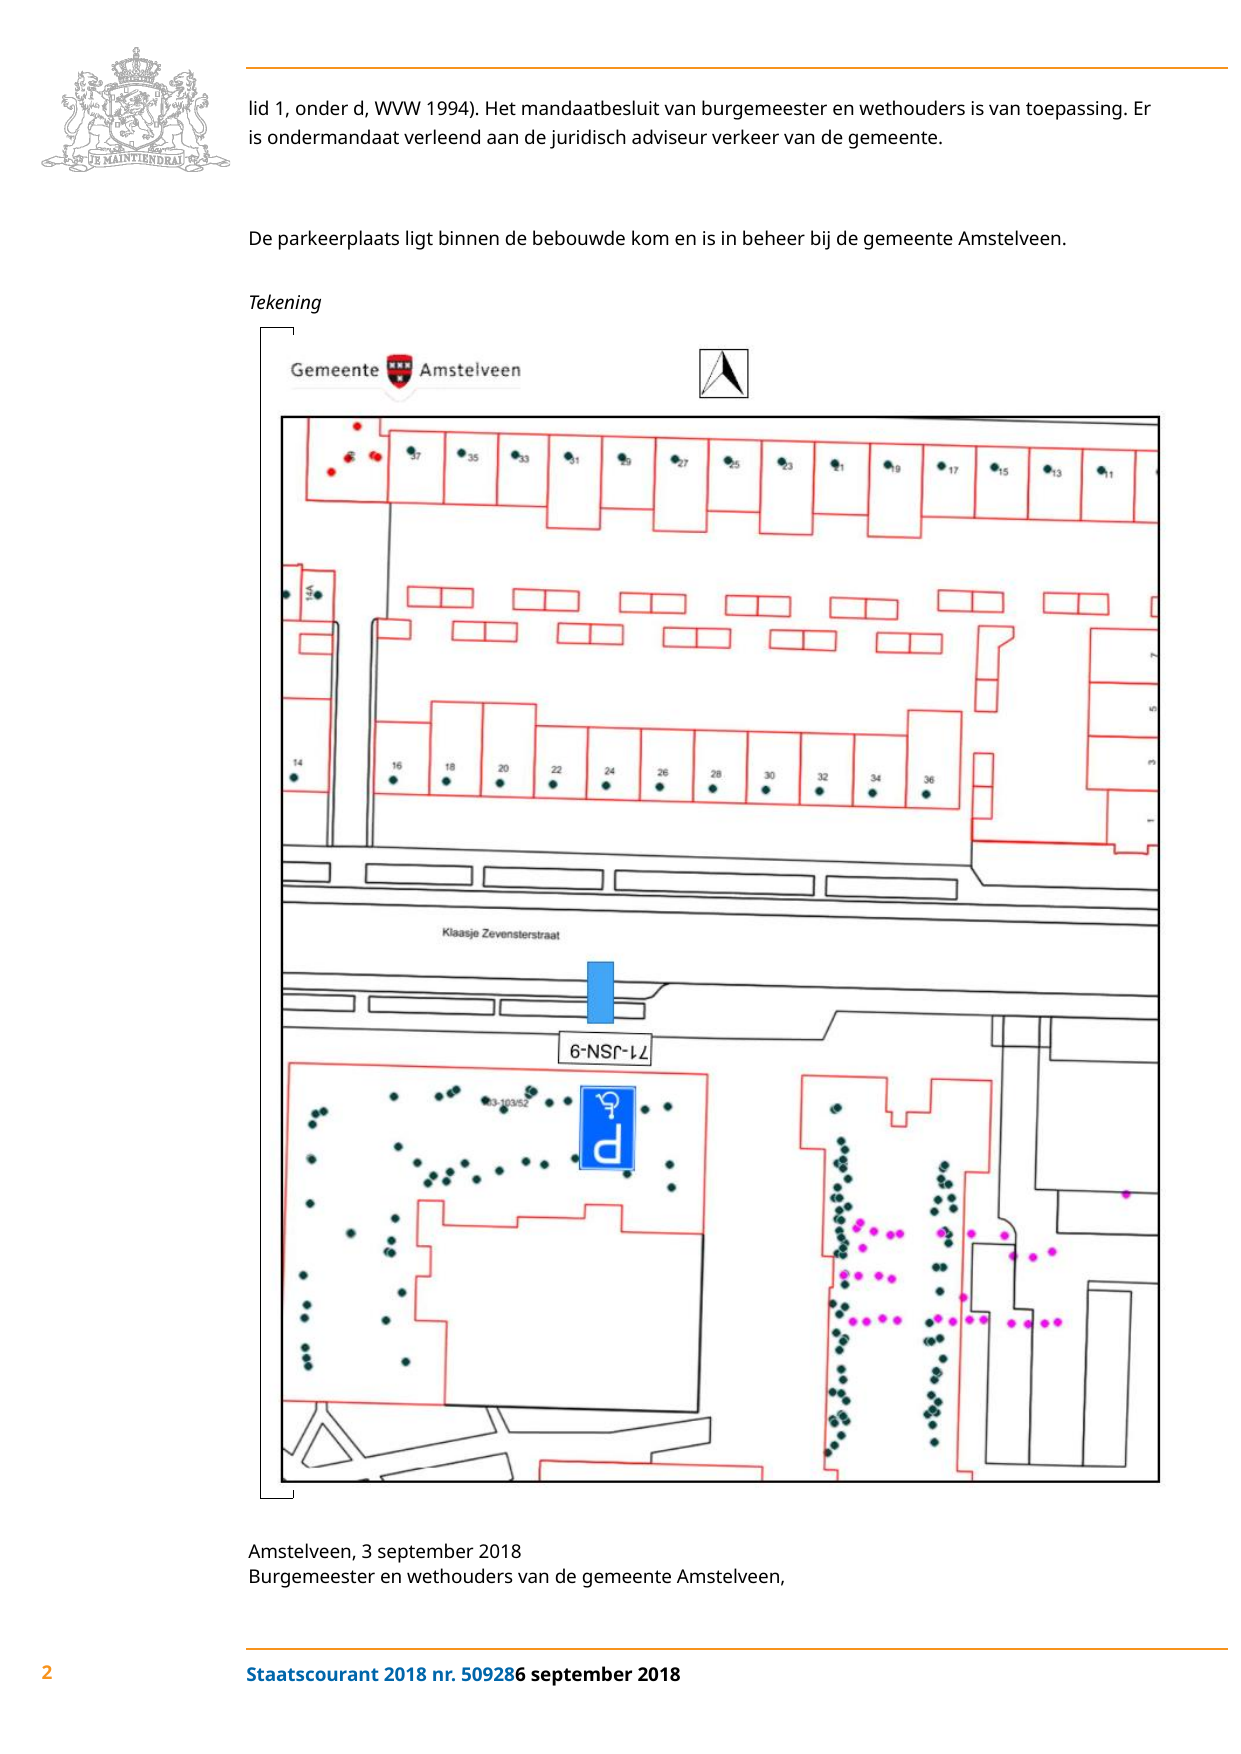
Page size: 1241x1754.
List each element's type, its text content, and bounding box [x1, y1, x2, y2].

picture [41, 47, 231, 172]
text Amstelveen, 3 september 2018 [248, 1538, 1152, 1563]
text lid 1, onder d, WVW 1994). Het mandaatbesluit van burgemeester en wethouders is van toepassing. Er is ondermandaat verleend aan de juridisch adviseur verkeer van de gemeente. [248, 95, 1152, 150]
picture [268, 335, 1173, 1490]
text Tekening [248, 289, 1152, 315]
text De parkeerplaats ligt binnen de bebouwde kom en is in beheer bij de gemeente Amstelveen. [248, 225, 1152, 251]
text Burgemeester en wethouders van de gemeente Amstelveen, [248, 1563, 1152, 1589]
